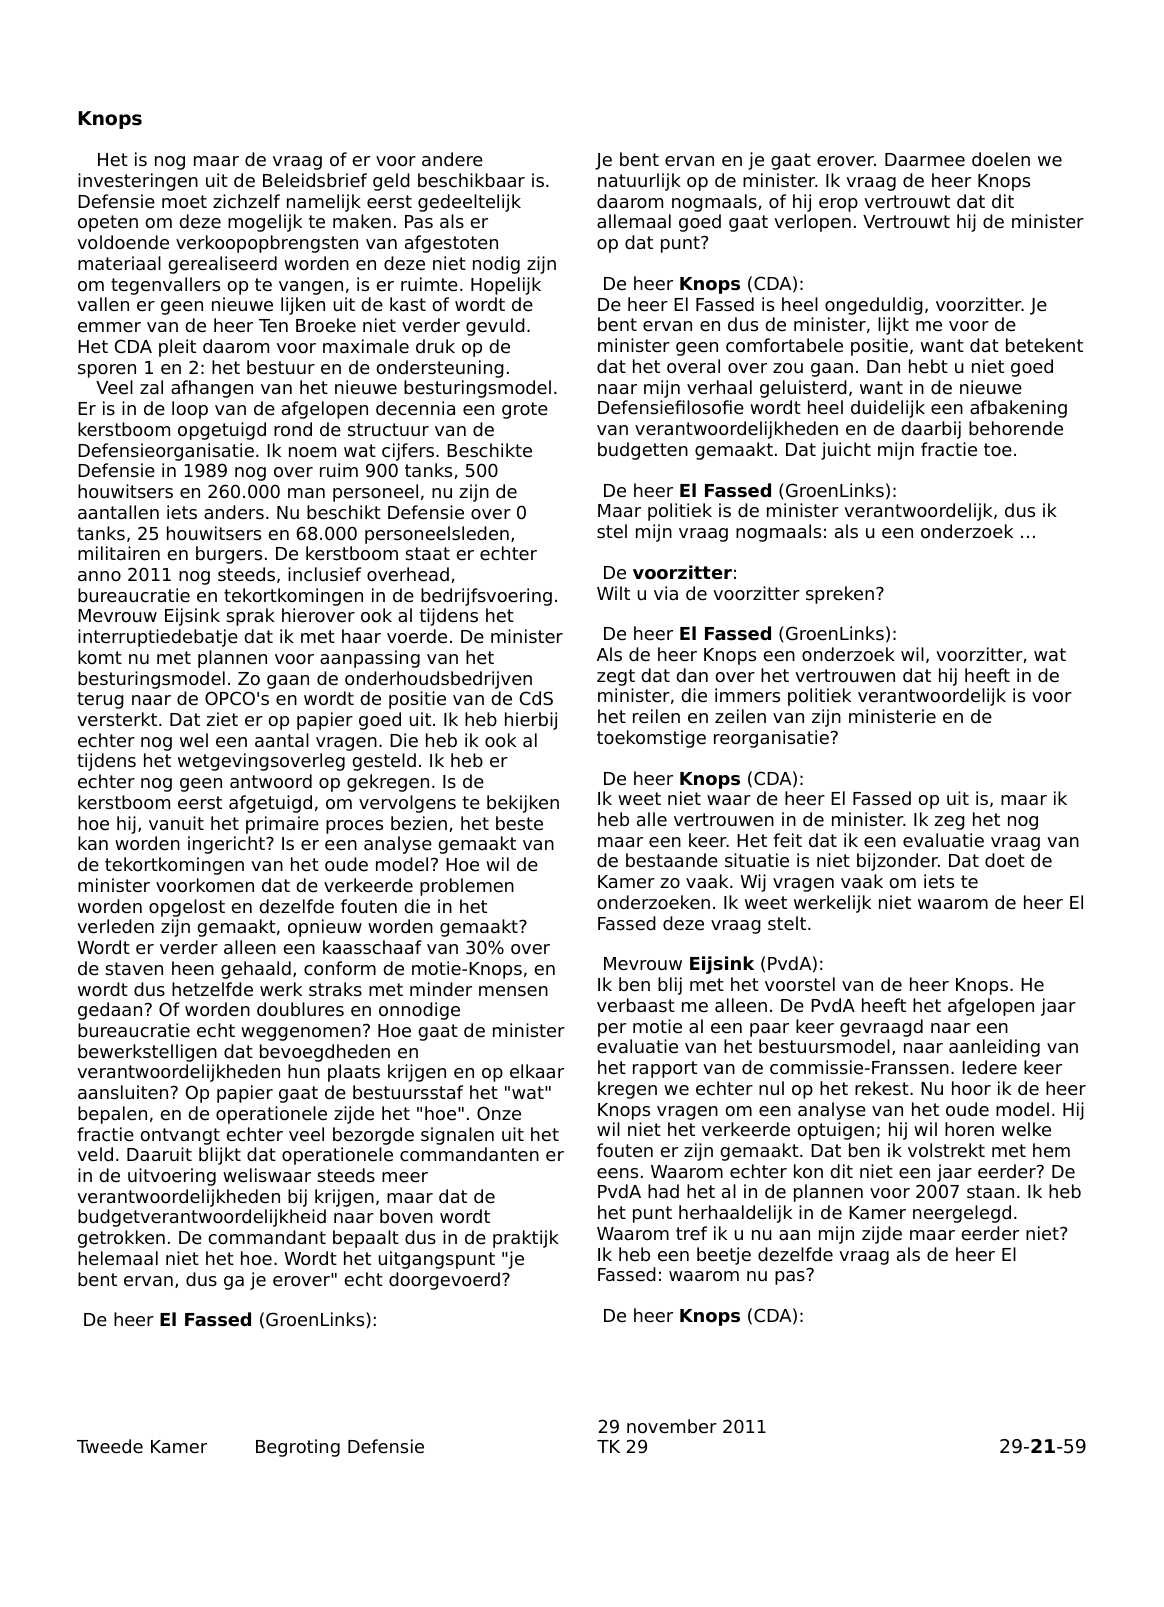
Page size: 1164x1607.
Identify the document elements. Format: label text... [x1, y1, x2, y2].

text De heer El Fassed is heel ongeduldig, voorzitter. Je bent ervan en dus de minister, lijkt me voor de minister geen comfortabele positie, want dat betekent dat het overal over zou gaan. Dan hebt u niet goed naar mijn verhaal geluisterd, want in de nieuwe Defensiefilosofie wordt heel duidelijk een afbakening van verantwoordelijkheden en de daarbij behorende budgetten gemaakt. Dat juicht mijn fractie toe. [596, 294, 1087, 460]
text De heer Knops (CDA): [596, 274, 1087, 294]
text Maar politiek is de minister verantwoordelijk, dus ik stel mijn vraag nogmaals: als u een onderzoek … [596, 501, 1087, 543]
text Je bent ervan en je gaat erover. Daarmee doelen we natuurlijk op de minister. Ik vraag de heer Knops daarom nogmaals, of hij erop vertrouwt dat dit allemaal goed gaat verlopen. Vertrouwt hij de minister op dat punt? [596, 150, 1087, 254]
text Als de heer Knops een onderzoek wil, voorzitter, wat zegt dat dan over het vertrouwen dat hij heeft in de minister, die immers politiek verantwoordelijk is voor het reilen en zeilen van zijn ministerie en de toekomstige reorganisatie? [596, 645, 1087, 748]
text De heer El Fassed (GroenLinks): [77, 1310, 567, 1331]
text Ik weet niet waar de heer El Fassed op uit is, maar ik heb alle vertrouwen in de minister. Ik zeg het nog maar een keer. Het feit dat ik een evaluatie vraag van de bestaande situatie is niet bijzonder. Dat doet de Kamer zo vaak. Wij vragen vaak om iets te onderzoeken. Ik weet werkelijk niet waarom de heer El Fassed deze vraag stelt. [596, 789, 1087, 934]
text Ik ben blij met het voorstel van de heer Knops. He verbaast me alleen. De PvdA heeft het afgelopen jaar per motie al een paar keer gevraagd naar een evaluatie van het bestuursmodel, naar aanleiding van het rapport van de commissie-Franssen. Iedere keer kregen we echter nul op het rekest. Nu hoor ik de heer Knops vragen om een analyse van het oude model. Hij wil niet het verkeerde optuigen; hij wil horen welke fouten er zijn gemaakt. Dat ben ik volstrekt met hem eens. Waarom echter kon dit niet een jaar eerder? De PvdA had het al in de plannen voor 2007 staan. Ik heb het punt herhaaldelijk in de Kamer neergelegd. Waarom tref ik u nu aan mijn zijde maar eerder niet? Ik heb een beetje dezelfde vraag als de heer El Fassed: waarom nu pas? [596, 975, 1087, 1286]
text Het is nog maar de vraag of er voor andere investeringen uit de Beleidsbrief geld beschikbaar is. Defensie moet zichzelf namelijk eerst gedeeltelijk opeten om deze mogelijk te maken. Pas als er voldoende verkoopopbrengsten van afgestoten materiaal gerealiseerd worden en deze niet nodig zijn om tegenvallers op te vangen, is er ruimte. Hopelijk vallen er geen nieuwe lijken uit de kast of wordt de emmer van de heer Ten Broeke niet verder gevuld. Het CDA pleit daarom voor maximale druk op de sporen 1 en 2: het bestuur en de ondersteuning. [77, 150, 567, 378]
text De heer El Fassed (GroenLinks): [596, 624, 1087, 645]
text Veel zal afhangen van het nieuwe besturingsmodel. Er is in de loop van de afgelopen decennia een grote kerstboom opgetuigd rond de structuur van de Defensieorganisatie. Ik noem wat cijfers. Beschikte Defensie in 1989 nog over ruim 900 tanks, 500 houwitsers en 260.000 man personeel, nu zijn de aantallen iets anders. Nu beschikt Defensie over 0 tanks, 25 houwitsers en 68.000 personeelsleden, militairen en burgers. De kerstboom staat er echter anno 2011 nog steeds, inclusief overhead, bureaucratie en tekortkomingen in de bedrijfsvoering. Mevrouw Eijsink sprak hierover ook al tijdens het interruptiedebatje dat ik met haar voerde. De minister komt nu met plannen voor aanpassing van het besturingsmodel. Zo gaan de onderhoudsbedrijven terug naar de OPCO's en wordt de positie van de CdS versterkt. Dat ziet er op papier goed uit. Ik heb hierbij echter nog wel een aantal vragen. Die heb ik ook al tijdens het wetgevingsoverleg gesteld. Ik heb er echter nog geen antwoord op gekregen. Is de kerstboom eerst afgetuigd, om vervolgens te bekijken hoe hij, vanuit het primaire proces bezien, het beste kan worden ingericht? Is er een analyse gemaakt van de tekortkomingen van het oude model? Hoe wil de minister voorkomen dat de verkeerde problemen worden opgelost en dezelfde fouten die in het verleden zijn gemaakt, opnieuw worden gemaakt? Wordt er verder alleen een kaasschaaf van 30% over de staven heen gehaald, conform de motie-Knops, en wordt dus hetzelfde werk straks met minder mensen gedaan? Of worden doublures en onnodige bureaucratie echt weggenomen? Hoe gaat de minister bewerkstelligen dat bevoegdheden en verantwoordelijkheden hun plaats krijgen en op elkaar aansluiten? Op papier gaat de bestuursstaf het "wat" bepalen, en de operationele zijde het "hoe". Onze fractie ontvangt echter veel bezorgde signalen uit het veld. Daaruit blijkt dat operationele commandanten er in de uitvoering weliswaar steeds meer verantwoordelijkheden bij krijgen, maar dat de budgetverantwoordelijkheid naar boven wordt getrokken. De commandant bepaalt dus in de praktijk helemaal niet het hoe. Wordt het uitgangspunt "je bent ervan, dus ga je erover" echt doorgevoerd? [77, 378, 567, 1290]
text De voorzitter: [596, 563, 1087, 583]
text De heer El Fassed (GroenLinks): [596, 480, 1087, 501]
text Wilt u via de voorzitter spreken? [596, 583, 1087, 604]
text De heer Knops (CDA): [596, 768, 1087, 789]
text Mevrouw Eijsink (PvdA): [596, 954, 1087, 975]
text De heer Knops (CDA): [596, 1306, 1087, 1327]
